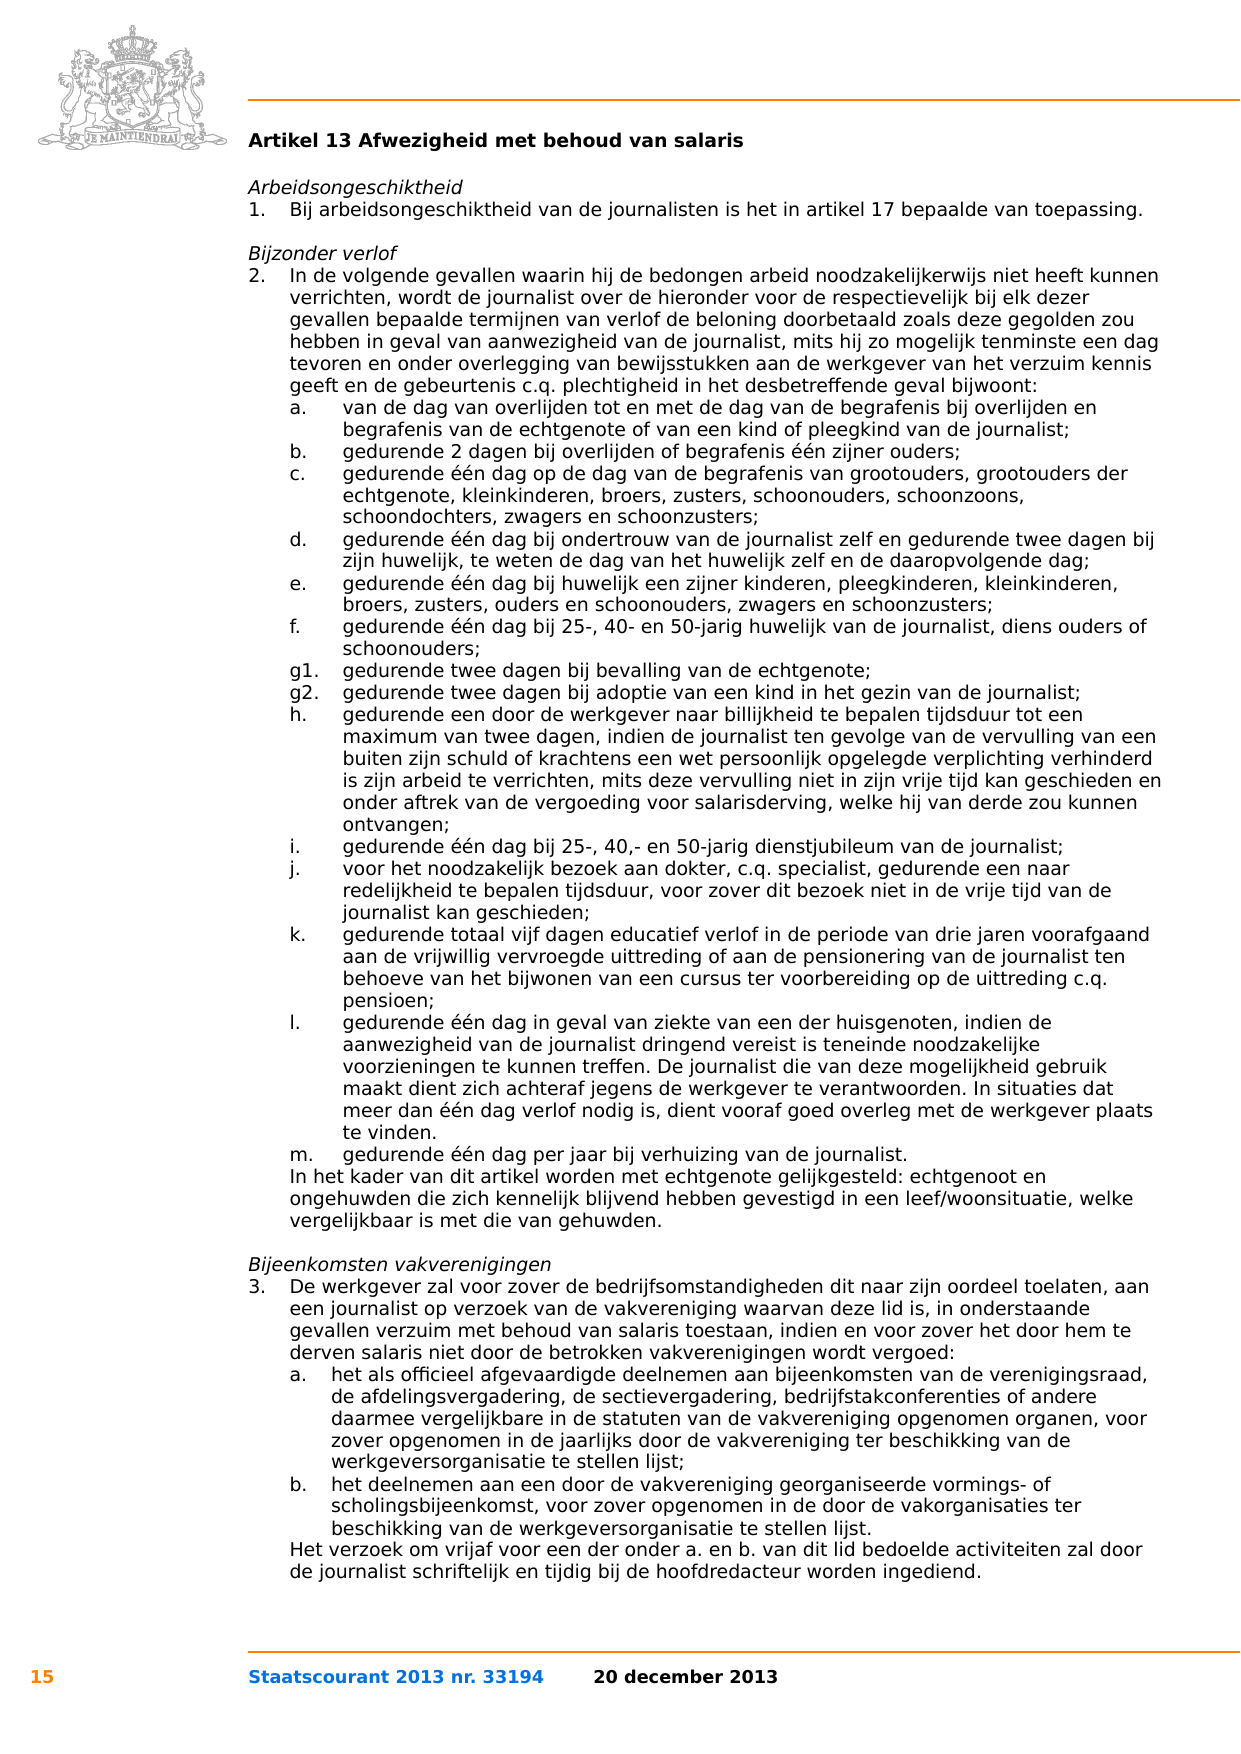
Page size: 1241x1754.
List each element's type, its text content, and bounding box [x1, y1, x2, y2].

text 2. In de volgende gevallen waarin hij de bedongen arbeid noodzakelijkerwijs niet heeft kunnen verrichten, wordt de journalist over de hieronder voor de respectievelijk bij elk dezer gevallen bepaalde termijnen van verlof de beloning doorbetaald zoals deze gegolden zou hebben in geval van aanwezigheid van de journalist, mits hij zo mogelijk tenminste een dag tevoren en onder overlegging van bewijsstukken aan de werkgever van het verzuim kennis geeft en de gebeurtenis c.q. plechtigheid in het desbetreffende geval bijwoont: [248, 265, 1163, 397]
text Het verzoek om vrijaf voor een der onder a. en b. van dit lid bedoelde activiteiten zal door de journalist schriftelijk en tijdig bij de hoofdredacteur worden ingediend. [289, 1539, 1163, 1583]
text c. gedurende één dag op de dag van de begrafenis van grootouders, grootouders der echtgenote, kleinkinderen, broers, zusters, schoonouders, schoonzoons, schoondochters, zwagers en schoonzusters; [289, 462, 1163, 528]
text e. gedurende één dag bij huwelijk een zijner kinderen, pleegkinderen, kleinkinderen, broers, zusters, ouders en schoonouders, zwagers en schoonzusters; [289, 572, 1163, 616]
text 3. De werkgever zal voor zover de bedrijfsomstandigheden dit naar zijn oordeel toelaten, aan een journalist op verzoek van de vakvereniging waarvan deze lid is, in onderstaande gevallen verzuim met behoud van salaris toestaan, indien en voor zover het door hem te derven salaris niet door de betrokken vakverenigingen wordt vergoed: [248, 1276, 1163, 1363]
subtitle Artikel 13 Afwezigheid met behoud van salaris [248, 130, 1163, 152]
text g1. gedurende twee dagen bij bevalling van de echtgenote; [289, 660, 1163, 682]
subtitle Bijzonder verlof [248, 243, 1163, 265]
text a. het als officieel afgevaardigde deelnemen aan bijeenkomsten van de verenigingsraad, de afdelingsvergadering, de sectievergadering, bedrijfstakconferenties of andere daarmee vergelijkbare in de statuten van de vakvereniging opgenomen organen, voor zover opgenomen in de jaarlijks door de vakvereniging ter beschikking van de werkgeversorganisatie te stellen lijst; [289, 1363, 1163, 1473]
text h. gedurende een door de werkgever naar billijkheid te bepalen tijdsduur tot een maximum van twee dagen, indien de journalist ten gevolge van de vervulling van een buiten zijn schuld of krachtens een wet persoonlijk opgelegde verplichting verhinderd is zijn arbeid te verrichten, mits deze vervulling niet in zijn vrije tijd kan geschieden en onder aftrek van de vergoeding voor salarisderving, welke hij van derde zou kunnen ontvangen; [289, 704, 1163, 836]
text d. gedurende één dag bij ondertrouw van de journalist zelf en gedurende twee dagen bij zijn huwelijk, te weten de dag van het huwelijk zelf en de daaropvolgende dag; [289, 528, 1163, 572]
subtitle Arbeidsongeschiktheid [248, 177, 1163, 199]
text f. gedurende één dag bij 25-, 40- en 50-jarig huwelijk van de journalist, diens ouders of schoonouders; [289, 616, 1163, 660]
subtitle Bijeenkomsten vakverenigingen [248, 1254, 1163, 1276]
picture [38, 25, 227, 150]
text b. het deelnemen aan een door de vakvereniging georganiseerde vormings- of scholingsbijeenkomst, voor zover opgenomen in de door de vakorganisaties ter beschikking van de werkgeversorganisatie te stellen lijst. [289, 1473, 1163, 1539]
text In het kader van dit artikel worden met echtgenote gelijkgesteld: echtgenoot en ongehuwden die zich kennelijk blijvend hebben gevestigd in een leef/woonsituatie, welke vergelijkbaar is met die van gehuwden. [289, 1166, 1163, 1232]
text i. gedurende één dag bij 25-, 40,- en 50-jarig dienstjubileum van de journalist; [289, 836, 1163, 858]
text m. gedurende één dag per jaar bij verhuizing van de journalist. [289, 1144, 1163, 1166]
text j. voor het noodzakelijk bezoek aan dokter, c.q. specialist, gedurende een naar redelijkheid te bepalen tijdsduur, voor zover dit bezoek niet in de vrije tijd van de journalist kan geschieden; [289, 858, 1163, 924]
text 1. Bij arbeidsongeschiktheid van de journalisten is het in artikel 17 bepaalde van toepassing. [248, 199, 1163, 221]
text l. gedurende één dag in geval van ziekte van een der huisgenoten, indien de aanwezigheid van de journalist dringend vereist is teneinde noodzakelijke voorzieningen te kunnen treffen. De journalist die van deze mogelijkheid gebruik maakt dient zich achteraf jegens de werkgever te verantwoorden. In situaties dat meer dan één dag verlof nodig is, dient vooraf goed overleg met de werkgever plaats te vinden. [289, 1012, 1163, 1144]
text a. van de dag van overlijden tot en met de dag van de begrafenis bij overlijden en begrafenis van de echtgenote of van een kind of pleegkind van de journalist; [289, 397, 1163, 441]
text k. gedurende totaal vijf dagen educatief verlof in de periode van drie jaren voorafgaand aan de vrijwillig vervroegde uittreding of aan de pensionering van de journalist ten behoeve van het bijwonen van een cursus ter voorbereiding op de uittreding c.q. pensioen; [289, 924, 1163, 1012]
text b. gedurende 2 dagen bij overlijden of begrafenis één zijner ouders; [289, 441, 1163, 462]
text g2. gedurende twee dagen bij adoptie van een kind in het gezin van de journalist; [289, 682, 1163, 704]
